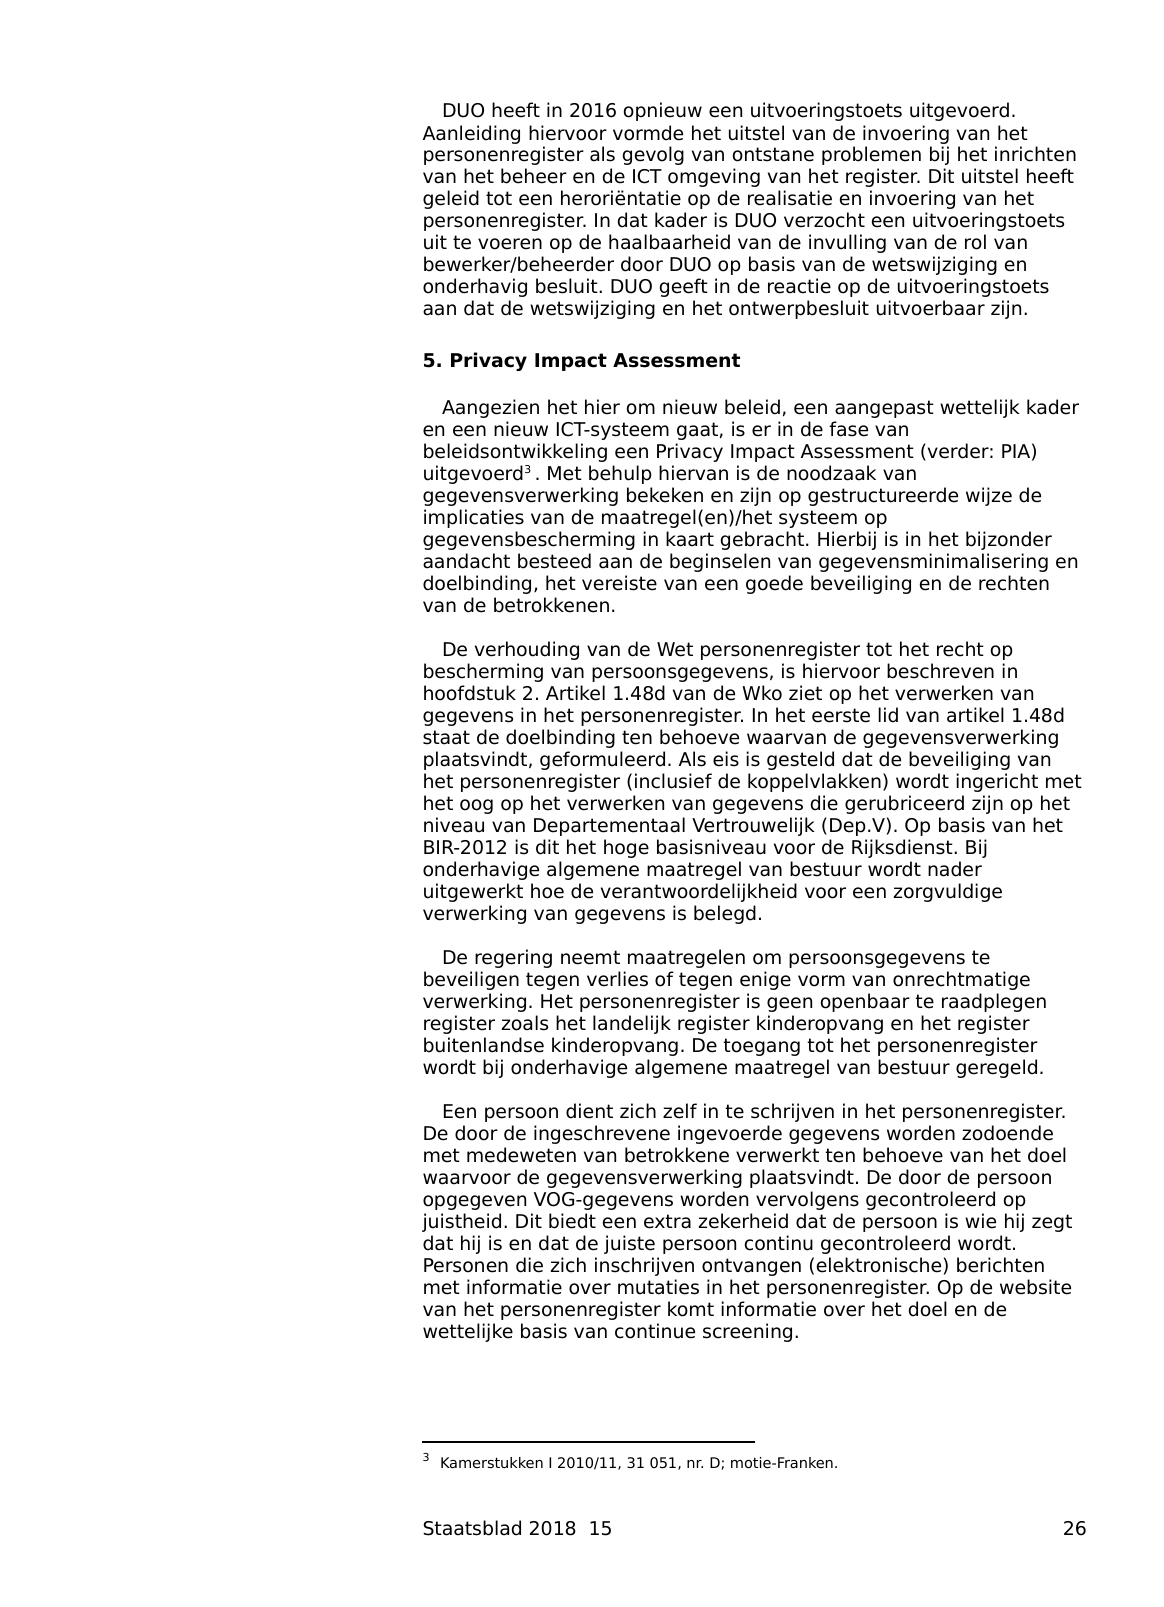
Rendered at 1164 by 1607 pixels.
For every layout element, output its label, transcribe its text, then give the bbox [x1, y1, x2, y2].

text De verhouding van de Wet personenregister tot het recht op bescherming van persoonsgegevens, is hiervoor beschreven in hoofdstuk 2. Artikel 1.48d van de Wko ziet op het verwerken van gegevens in het personenregister. In het eerste lid van artikel 1.48d staat de doelbinding ten behoeve waarvan de gegevensverwerking plaatsvindt, geformuleerd. Als eis is gesteld dat de beveiliging van het personenregister (inclusief de koppelvlakken) wordt ingericht met het oog op het verwerken van gegevens die gerubriceerd zijn op het niveau van Departementaal Vertrouwelijk (Dep.V). Op basis van het BIR-2012 is dit het hoge basisniveau voor de Rijksdienst. Bij onderhavige algemene maatregel van bestuur wordt nader uitgewerkt hoe de verantwoordelijkheid voor een zorgvuldige verwerking van gegevens is belegd. [422, 639, 1087, 925]
text Een persoon dient zich zelf in te schrijven in het personenregister. De door de ingeschrevene ingevoerde gegevens worden zodoende met medeweten van betrokkene verwerkt ten behoeve van het doel waarvoor de gegevensverwerking plaatsvindt. De door de persoon opgegeven VOG-gegevens worden vervolgens gecontroleerd op juistheid. Dit biedt een extra zekerheid dat de persoon is wie hij zegt dat hij is en dat de juiste persoon continu gecontroleerd wordt. Personen die zich inschrijven ontvangen (elektronische) berichten met informatie over mutaties in het personenregister. Op de website van het personenregister komt informatie over het doel en de wettelijke basis van continue screening. [422, 1101, 1087, 1343]
text De regering neemt maatregelen om persoonsgegevens te beveiligen tegen verlies of tegen enige vorm van onrechtmatige verwerking. Het personenregister is geen openbaar te raadplegen register zoals het landelijk register kinderopvang en het register buitenlandse kinderopvang. De toegang tot het personenregister wordt bij onderhavige algemene maatregel van bestuur geregeld. [422, 947, 1087, 1079]
text Aangezien het hier om nieuw beleid, een aangepast wettelijk kader en een nieuw ICT-systeem gaat, is er in de fase van beleidsontwikkeling een Privacy Impact Assessment (verder: PIA) uitgevoerd. Met behulp hiervan is de noodzaak van gegevensverwerking bekeken en zijn op gestructureerde wijze de implicaties van de maatregel(en)/het systeem op gegevensbescherming in kaart gebracht. Hierbij is in het bijzonder aandacht besteed aan de beginselen van gegevensminimalisering en doelbinding, het vereiste van een goede beveiliging en de rechten van de betrokkenen. [422, 397, 1087, 617]
text DUO heeft in 2016 opnieuw een uitvoeringstoets uitgevoerd. Aanleiding hiervoor vormde het uitstel van de invoering van het personenregister als gevolg van ontstane problemen bij het inrichten van het beheer en de ICT omgeving van het register. Dit uitstel heeft geleid tot een heroriëntatie op de realisatie en invoering van het personenregister. In dat kader is DUO verzocht een uitvoeringstoets uit te voeren op de haalbaarheid van de invulling van de rol van bewerker/beheerder door DUO op basis van de wetswijziging en onderhavig besluit. DUO geeft in de reactie op de uitvoeringstoets aan dat de wetswijziging en het ontwerpbesluit uitvoerbaar zijn. [422, 100, 1087, 320]
text Kamerstukken I 2010/11, 31 051, nr. D; motie-Franken. [422, 1451, 1087, 1473]
subtitle 5. Privacy Impact Assessment [422, 350, 1087, 372]
